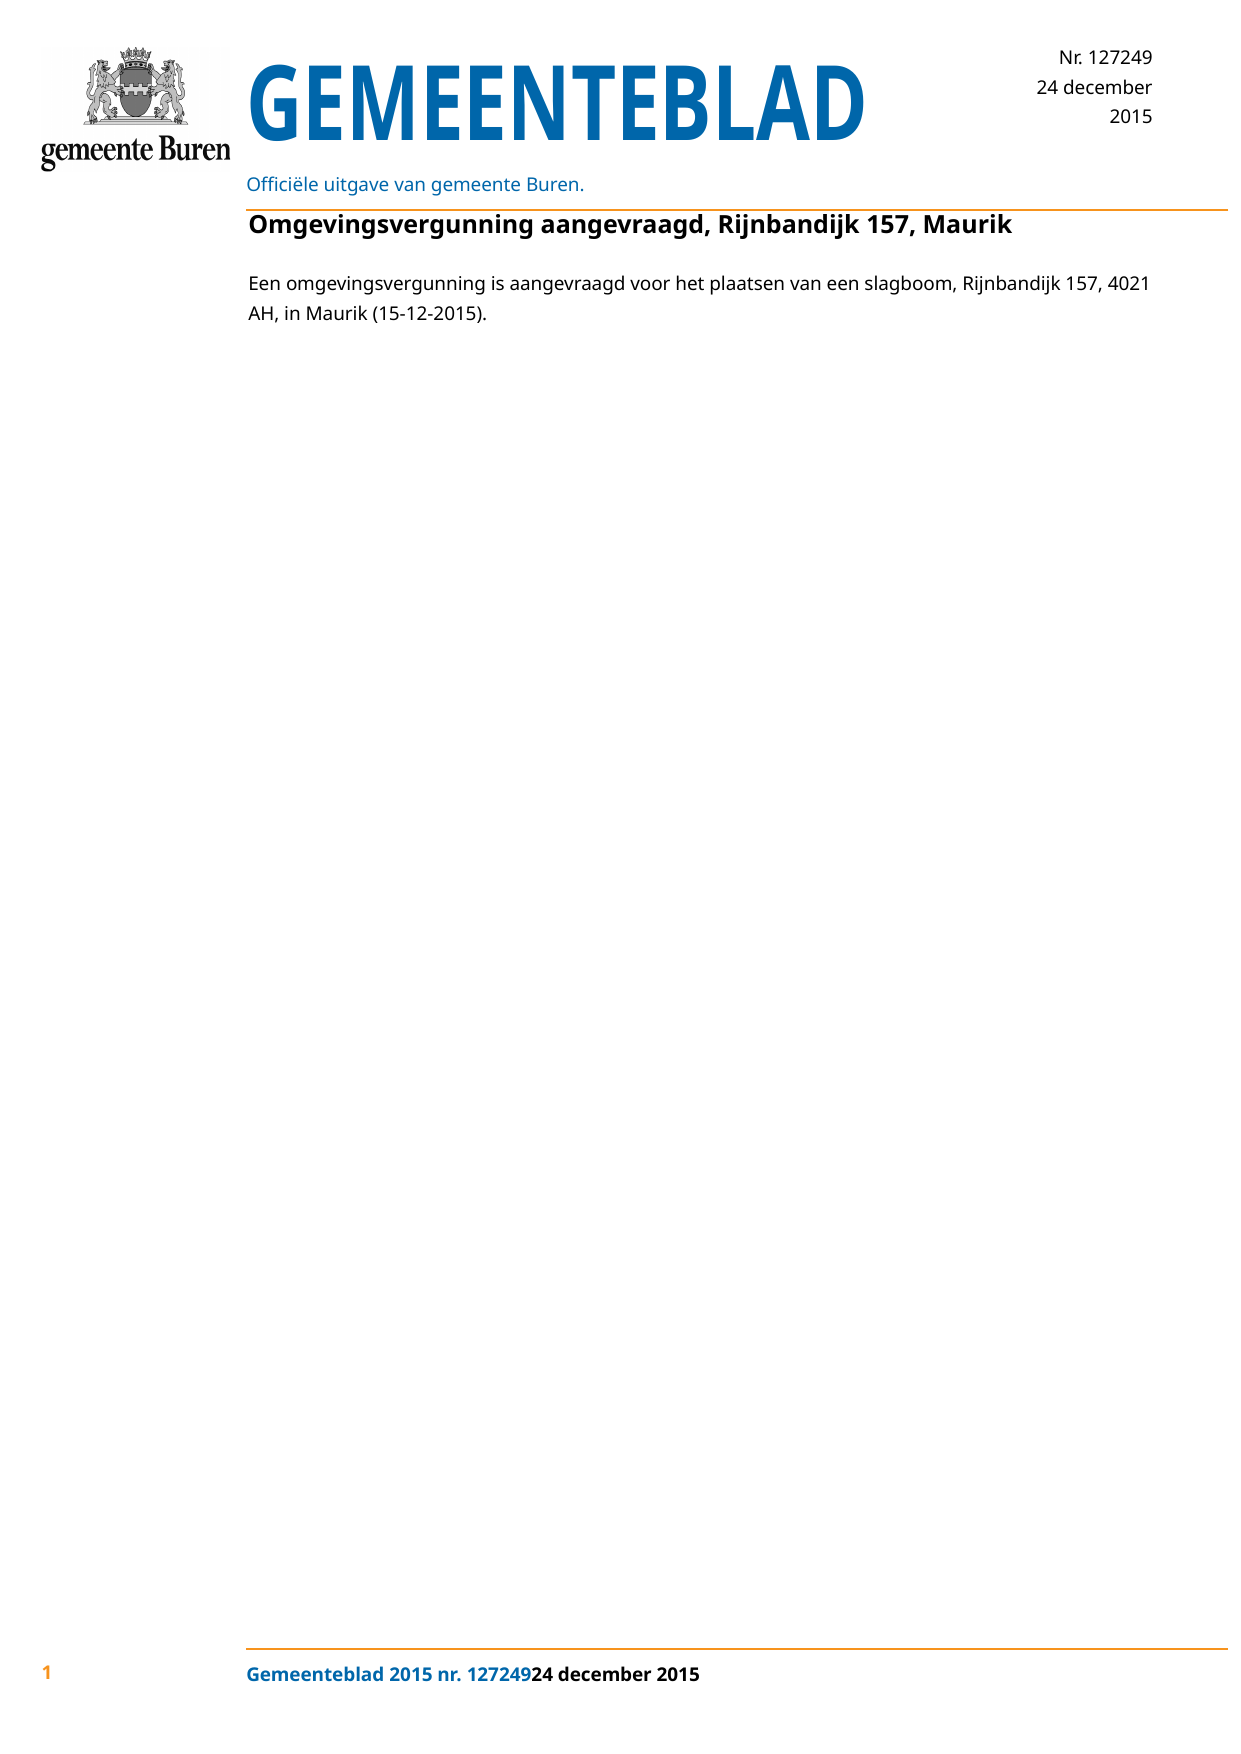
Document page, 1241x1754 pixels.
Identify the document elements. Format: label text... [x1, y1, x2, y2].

text Omgevingsvergunning aangevraagd, Rijnbandijk 157, Maurik [248, 211, 1152, 241]
picture [41, 47, 231, 172]
text Een omgevingsvergunning is aangevraagd voor het plaatsen van een slagboom, Rijnbandijk 157, 4021 AH, in Maurik (15-12-2015). [248, 270, 1152, 326]
